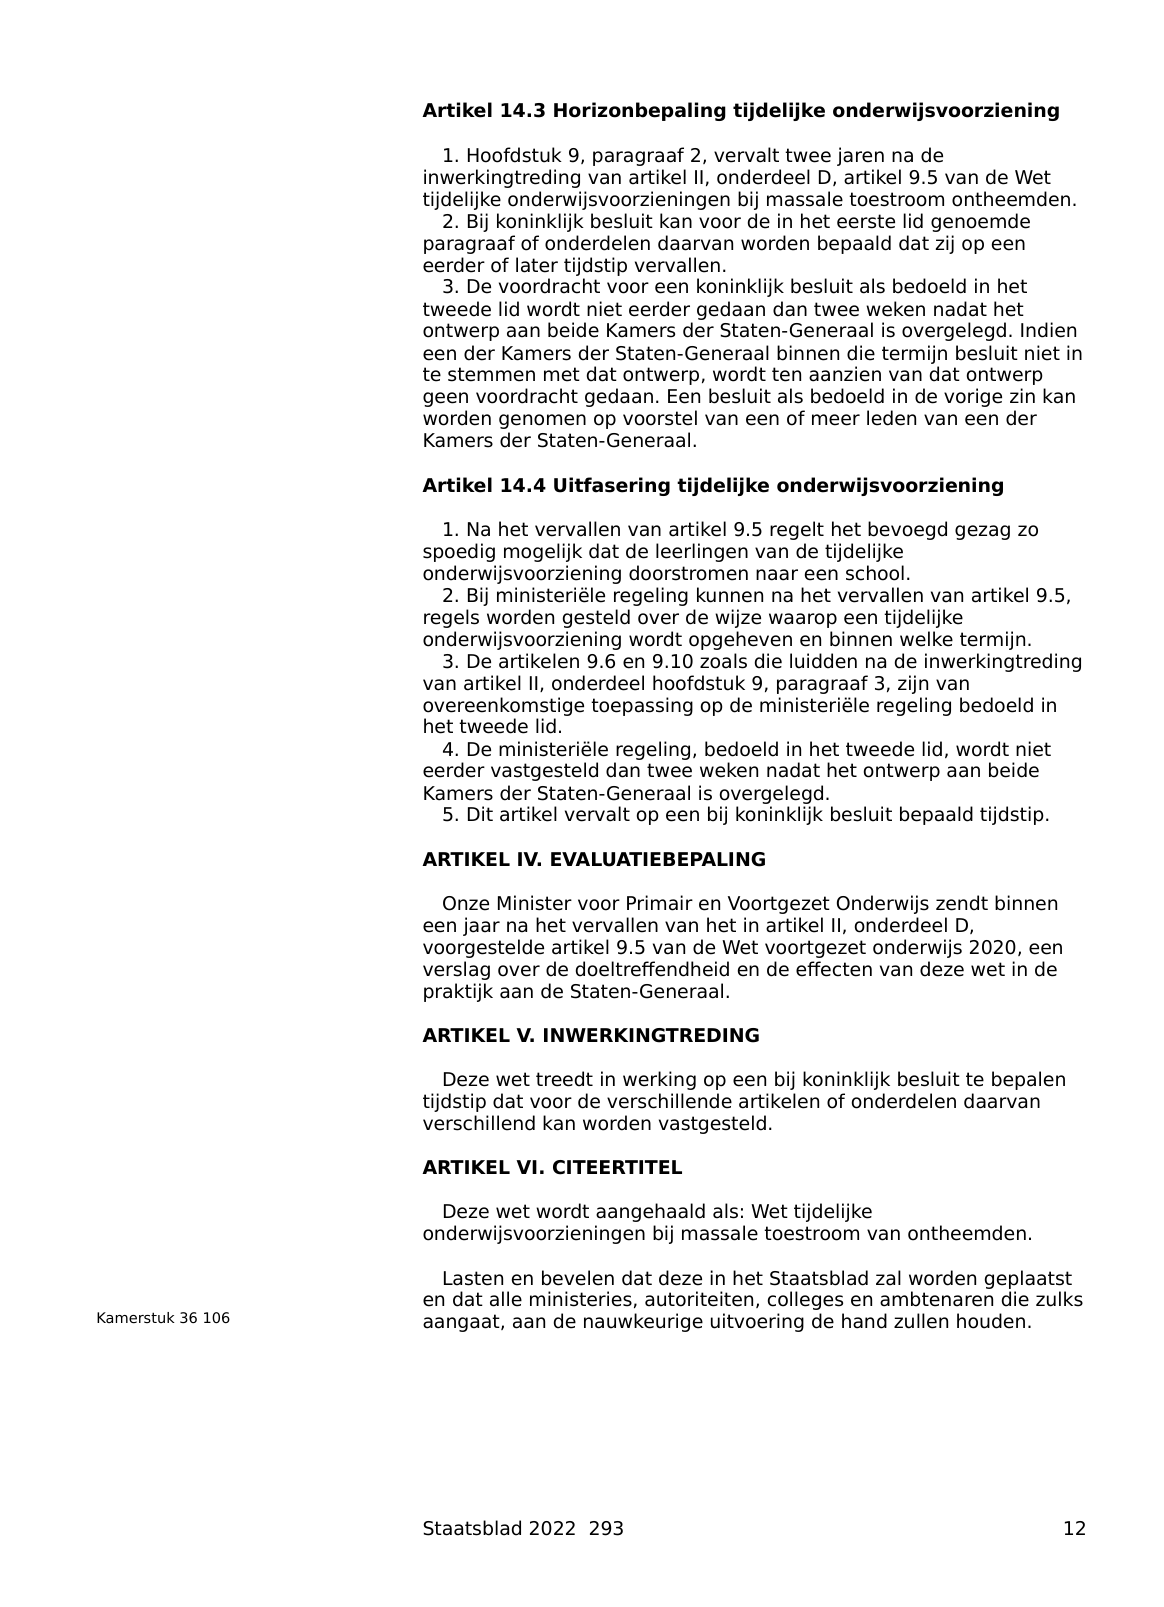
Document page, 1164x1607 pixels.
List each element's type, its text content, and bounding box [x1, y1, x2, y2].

text 4. De ministeriële regeling, bedoeld in het tweede lid, wordt niet eerder vastgesteld dan twee weken nadat het ontwerp aan beide Kamers der Staten-Generaal is overgelegd. [422, 738, 1087, 804]
text 5. Dit artikel vervalt op een bij koninklijk besluit bepaald tijdstip. [422, 804, 1087, 826]
text 3. De voordracht voor een koninklijk besluit als bedoeld in het tweede lid wordt niet eerder gedaan dan twee weken nadat het ontwerp aan beide Kamers der Staten-Generaal is overgelegd. Indien een der Kamers der Staten-Generaal binnen die termijn besluit niet in te stemmen met dat ontwerp, wordt ten aanzien van dat ontwerp geen voordracht gedaan. Een besluit als bedoeld in de vorige zin kan worden genomen op voorstel van een of meer leden van een der Kamers der Staten-Generaal. [422, 276, 1087, 452]
subtitle Artikel 14.3 Horizonbepaling tijdelijke onderwijsvoorziening [422, 100, 1087, 122]
subtitle ARTIKEL V. INWERKINGTREDING [422, 1025, 1087, 1047]
text Deze wet wordt aangehaald als: Wet tijdelijke onderwijsvoorzieningen bij massale toestroom van ontheemden. [422, 1201, 1087, 1245]
text 1. Hoofdstuk 9, paragraaf 2, vervalt twee jaren na de inwerkingtreding van artikel II, onderdeel D, artikel 9.5 van de Wet tijdelijke onderwijsvoorzieningen bij massale toestroom ontheemden. [422, 144, 1087, 211]
subtitle Artikel 14.4 Uitfasering tijdelijke onderwijsvoorziening [422, 474, 1087, 496]
text 2. Bij ministeriële regeling kunnen na het vervallen van artikel 9.5, regels worden gesteld over de wijze waarop een tijdelijke onderwijsvoorziening wordt opgeheven en binnen welke termijn. [422, 584, 1087, 651]
subtitle ARTIKEL IV. EVALUATIEBEPALING [422, 848, 1087, 871]
text Deze wet treedt in werking op een bij koninklijk besluit te bepalen tijdstip dat voor de verschillende artikelen of onderdelen daarvan verschillend kan worden vastgesteld. [422, 1069, 1087, 1135]
text 3. De artikelen 9.6 en 9.10 zoals die luidden na de inwerkingtreding van artikel II, onderdeel hoofdstuk 9, paragraaf 3, zijn van overeenkomstige toepassing op de ministeriële regeling bedoeld in het tweede lid. [422, 651, 1087, 738]
text 1. Na het vervallen van artikel 9.5 regelt het bevoegd gezag zo spoedig mogelijk dat de leerlingen van de tijdelijke onderwijsvoorziening doorstromen naar een school. [422, 519, 1087, 584]
text Lasten en bevelen dat deze in het Staatsblad zal worden geplaatst en dat alle ministeries, autoriteiten, colleges en ambtenaren die zulks aangaat, aan de nauwkeurige uitvoering de hand zullen houden. [422, 1267, 1087, 1333]
text 2. Bij koninklijk besluit kan voor de in het eerste lid genoemde paragraaf of onderdelen daarvan worden bepaald dat zij op een eerder of later tijdstip vervallen. [422, 211, 1087, 276]
text Kamerstuk 36 106 [77, 1310, 396, 1327]
subtitle ARTIKEL VI. CITEERTITEL [422, 1157, 1087, 1179]
text Onze Minister voor Primair en Voortgezet Onderwijs zendt binnen een jaar na het vervallen van het in artikel II, onderdeel D, voorgestelde artikel 9.5 van de Wet voortgezet onderwijs 2020, een verslag over de doeltreffendheid en de effecten van deze wet in de praktijk aan de Staten-Generaal. [422, 893, 1087, 1003]
